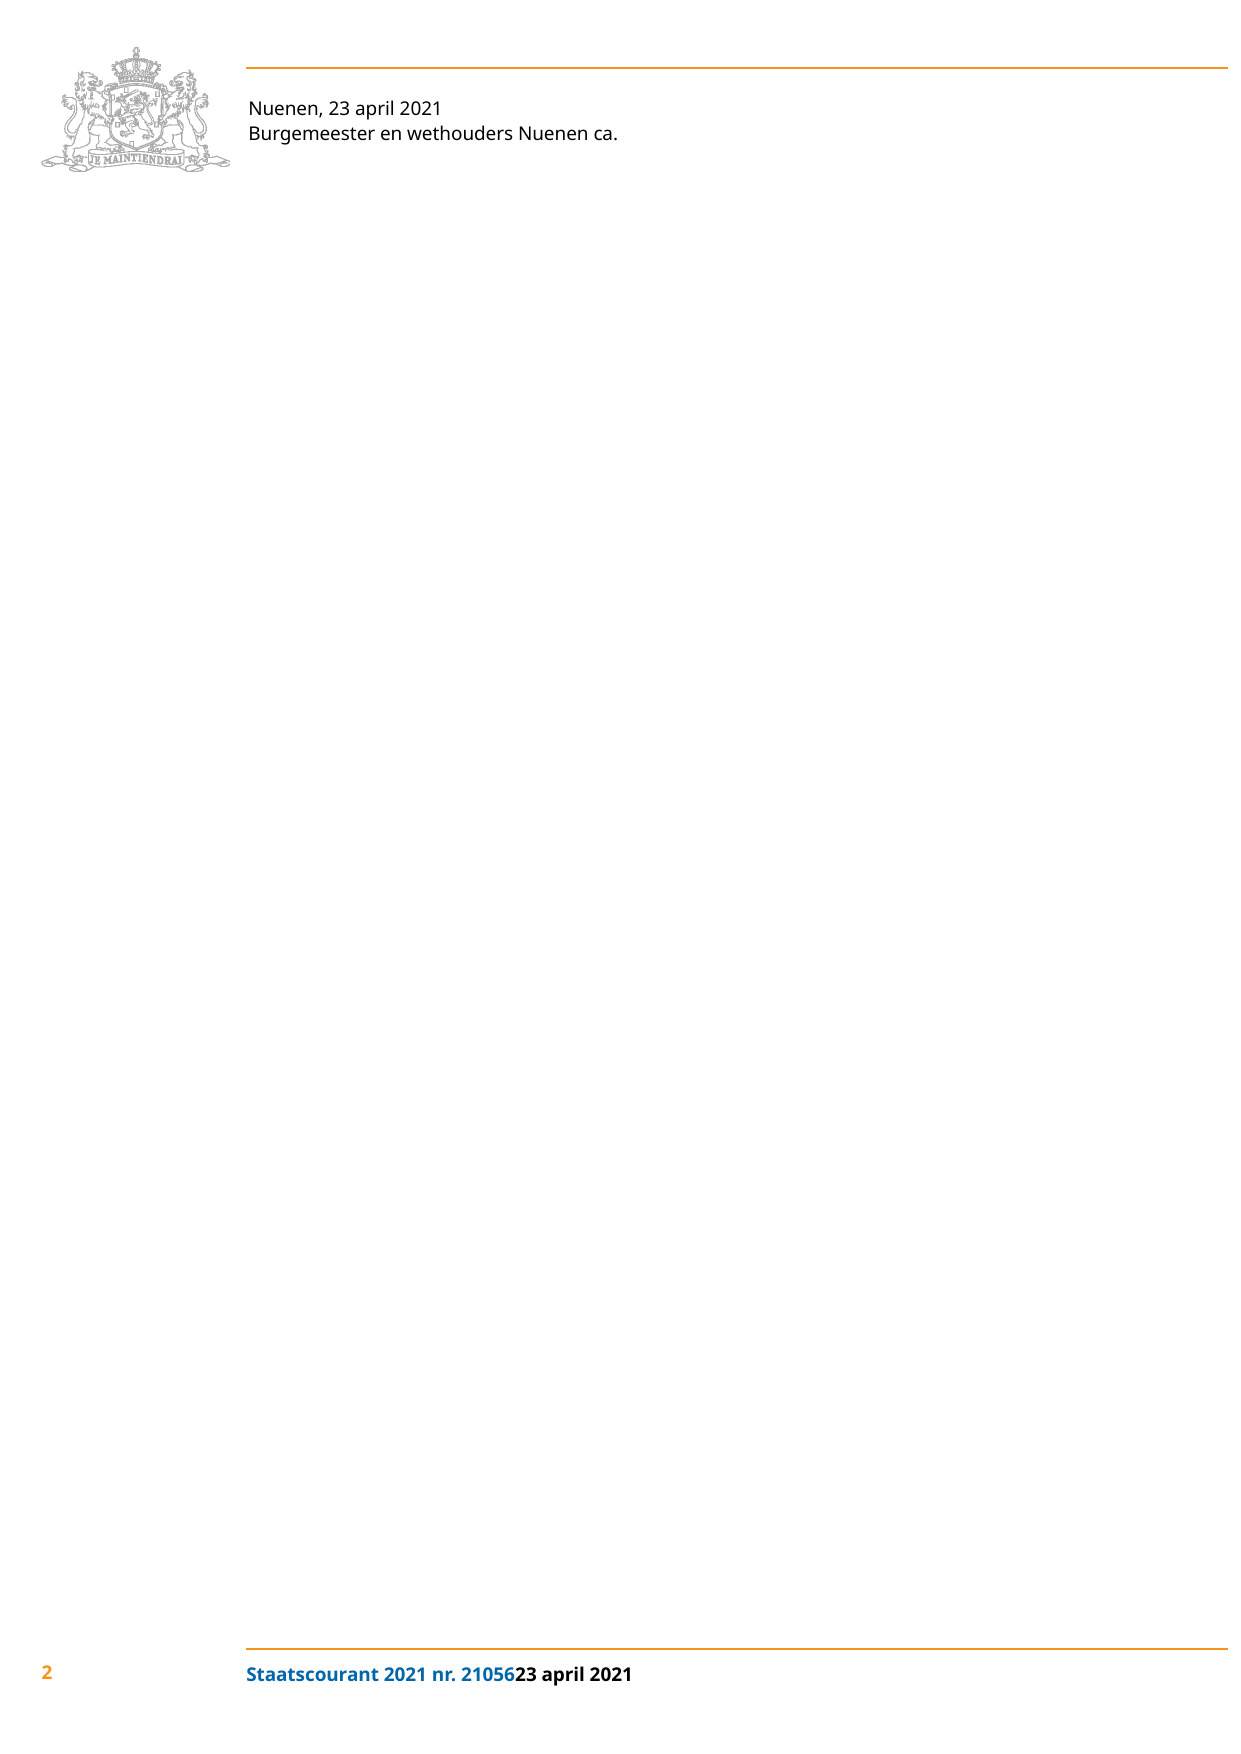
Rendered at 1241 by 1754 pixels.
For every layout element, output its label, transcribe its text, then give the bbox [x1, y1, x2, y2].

picture [41, 47, 231, 172]
text Nuenen, 23 april 2021 [248, 95, 1152, 121]
text Burgemeester en wethouders Nuenen ca. [248, 121, 1152, 146]
